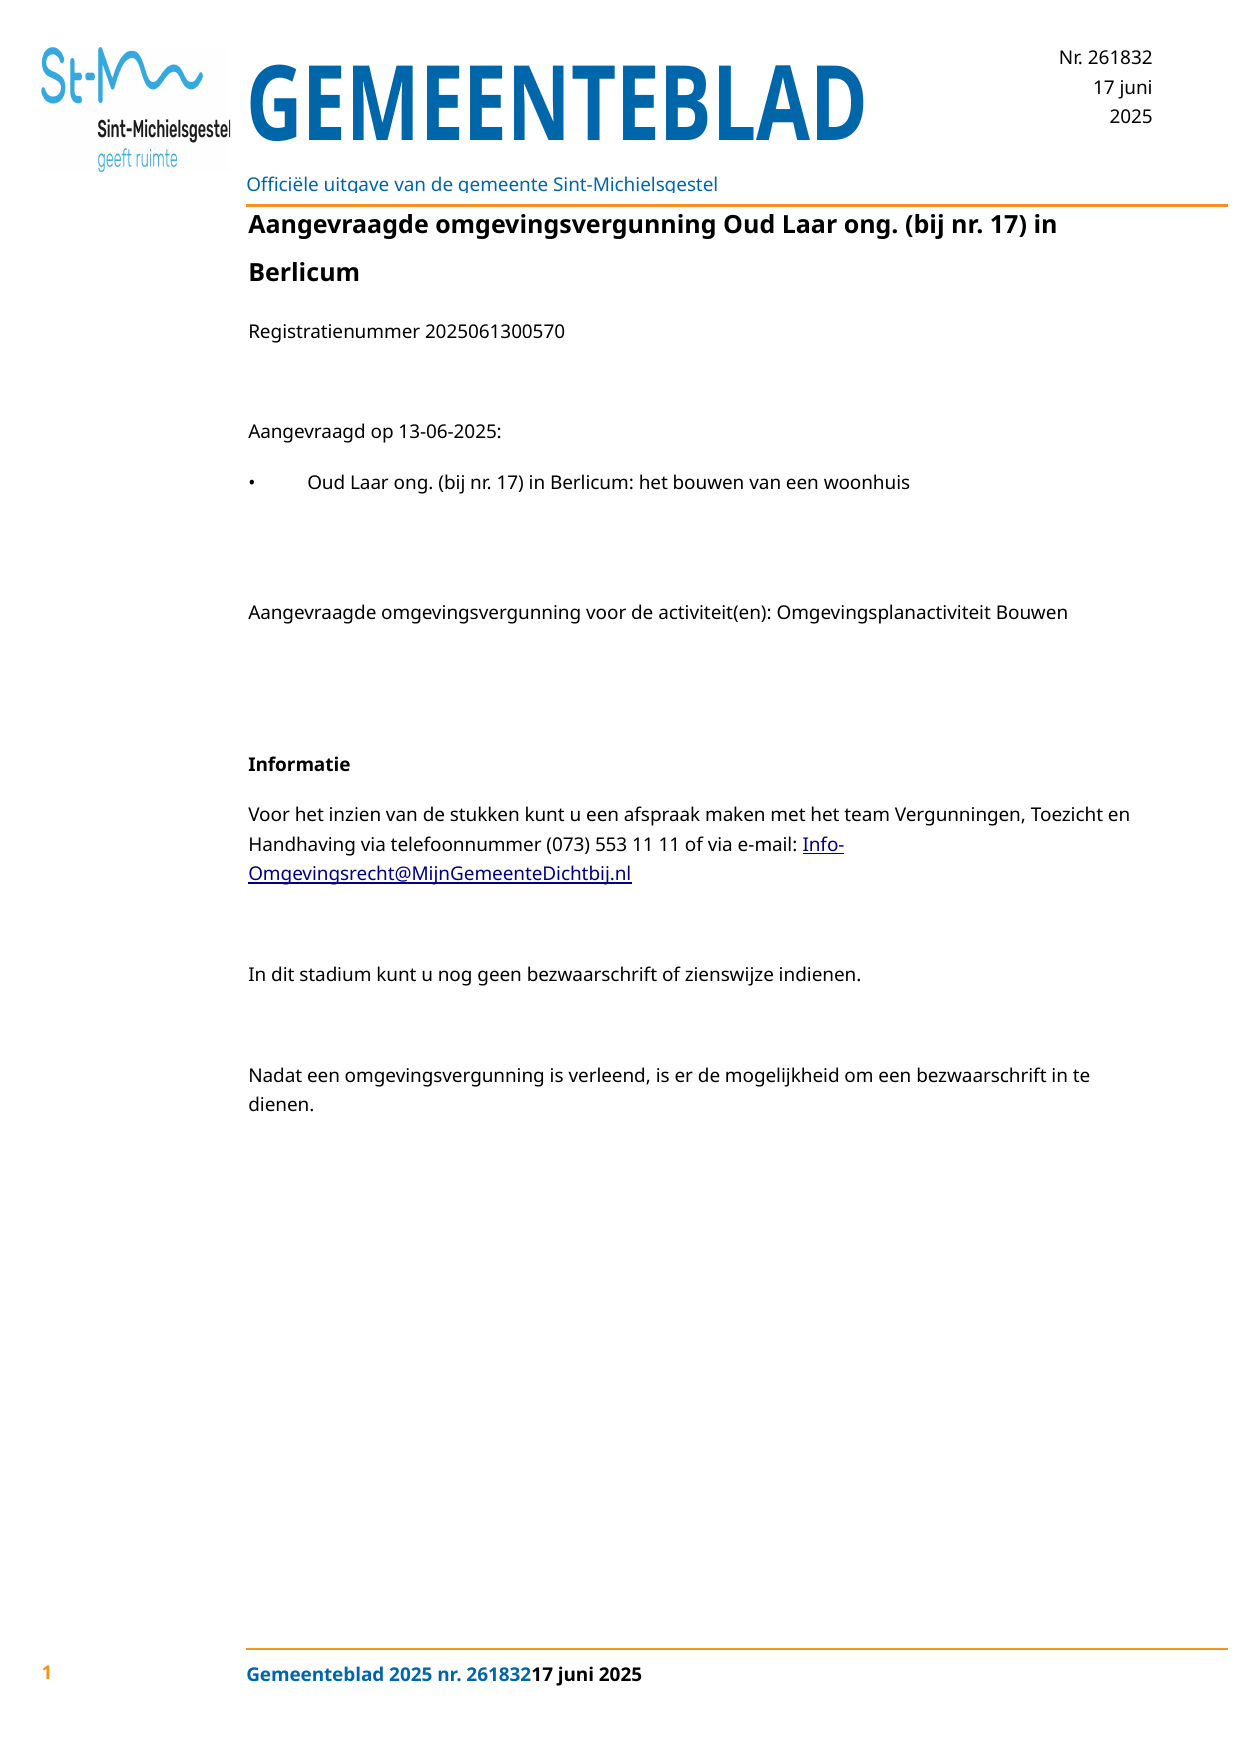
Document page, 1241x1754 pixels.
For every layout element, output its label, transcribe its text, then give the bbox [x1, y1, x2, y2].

text Aangevraagd op 13-06-2025: [248, 419, 1152, 444]
text Registratienummer 2025061300570 [248, 318, 1152, 344]
list Oud Laar ong. (bij nr. 17) in Berlicum: het bouwen van een woonhuis [248, 469, 1152, 495]
text In dit stadium kunt u nog geen bezwaarschrift of zienswijze indienen. [248, 961, 1152, 987]
text Nadat een omgevingsvergunning is verleend, is er de mogelijkheid om een bezwaarschrift in te dienen. [248, 1062, 1152, 1117]
text Informatie [248, 751, 1152, 777]
text Voor het inzien van de stukken kunt u een afspraak maken met het team Vergunningen, Toezicht en Handhaving via telefoonnummer (073) 553 11 11 of via e-mail: Info-Omgevingsrecht@MijnGemeenteDichtbij.nl [248, 801, 1152, 886]
text Aangevraagde omgevingsvergunning voor de activiteit(en): Omgevingsplanactiviteit Bouwen [248, 599, 1152, 625]
picture [41, 47, 231, 172]
text Aangevraagde omgevingsvergunning Oud Laar ong. (bij nr. 17) in Berlicum [248, 207, 1152, 288]
